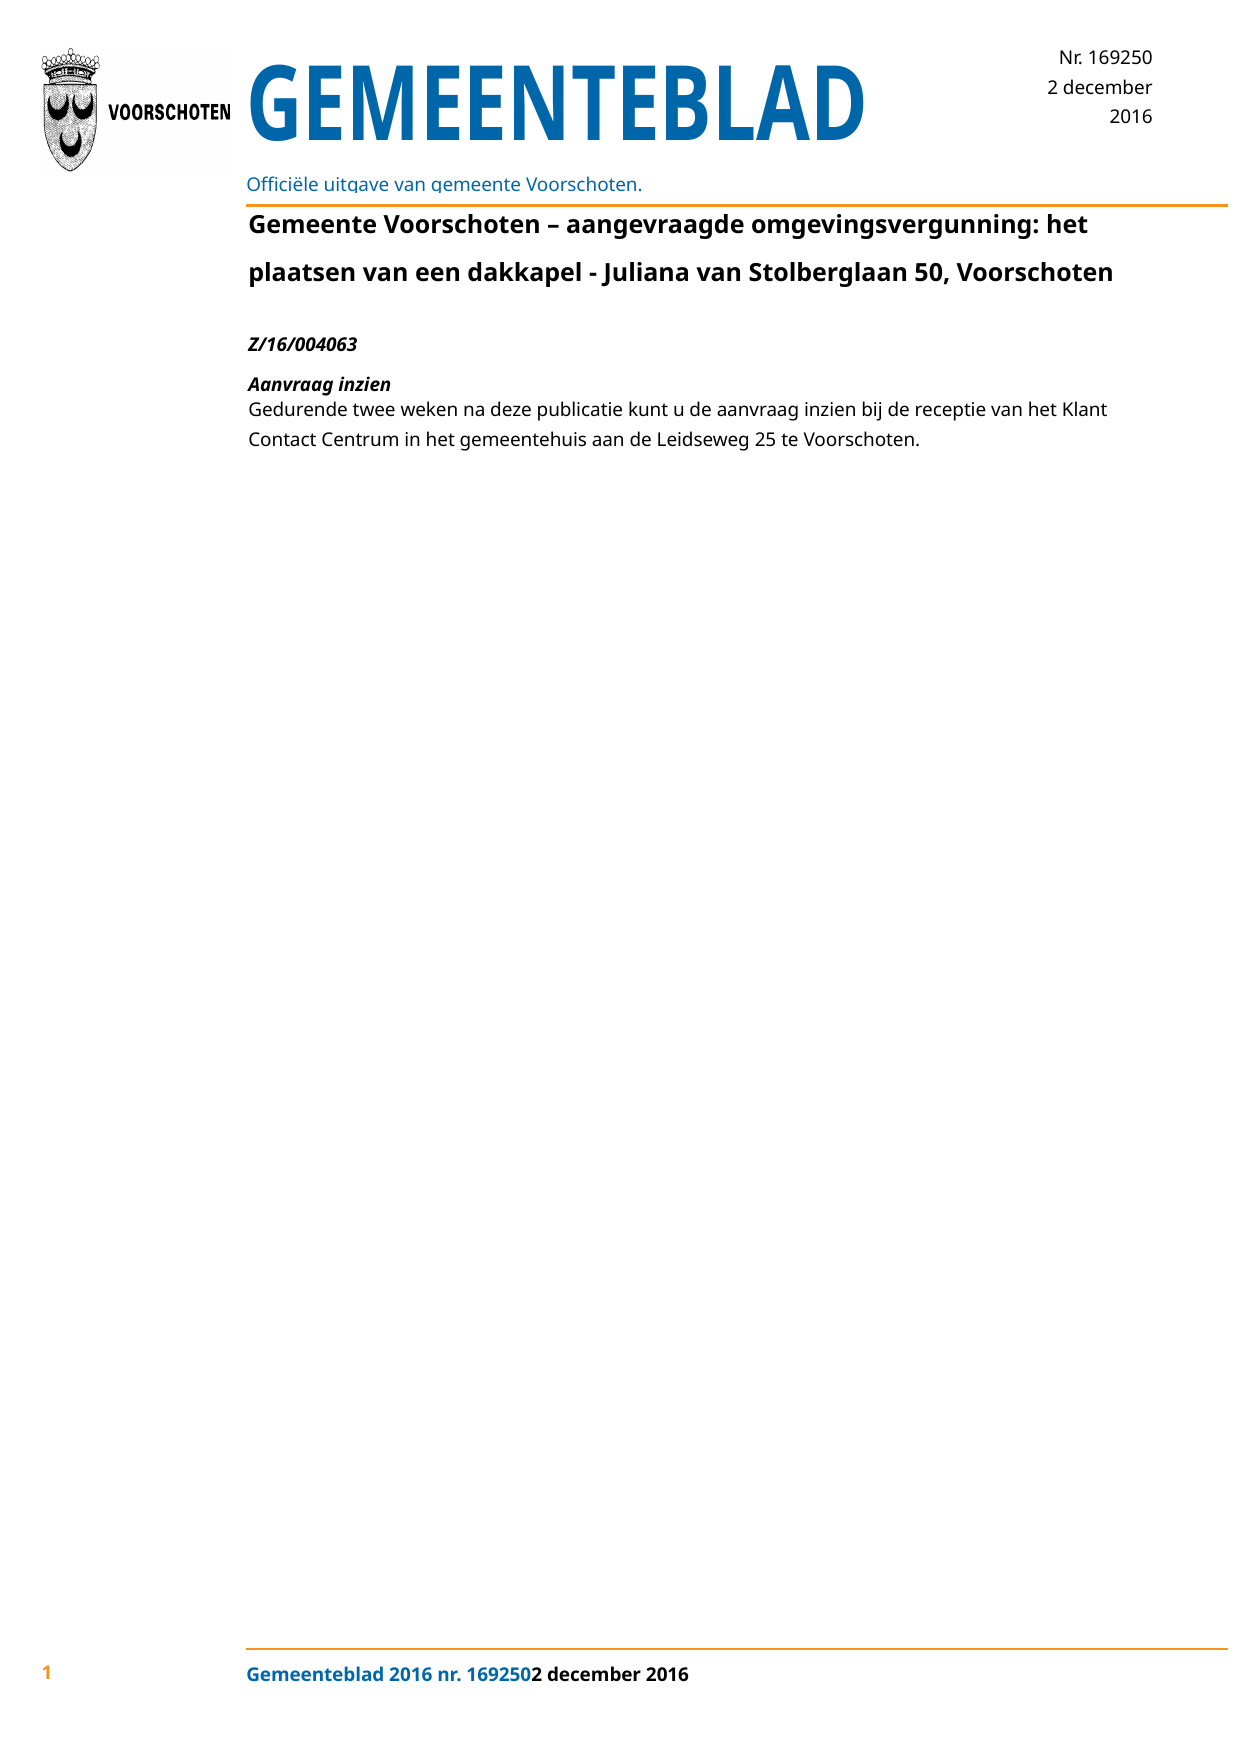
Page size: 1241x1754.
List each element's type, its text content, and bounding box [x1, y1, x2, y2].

text Gedurende twee weken na deze publicatie kunt u de aanvraag inzien bij de receptie van het Klant Contact Centrum in het gemeentehuis aan de Leidseweg 25 te Voorschoten. [248, 396, 1152, 452]
text Z/16/004063 [248, 331, 1152, 357]
text Gemeente Voorschoten – aangevraagde omgevingsvergunning: het plaatsen van een dakkapel - Juliana van Stolberglaan 50, Voorschoten [248, 207, 1152, 288]
picture [41, 47, 231, 172]
text Aanvraag inzien [248, 371, 1152, 396]
